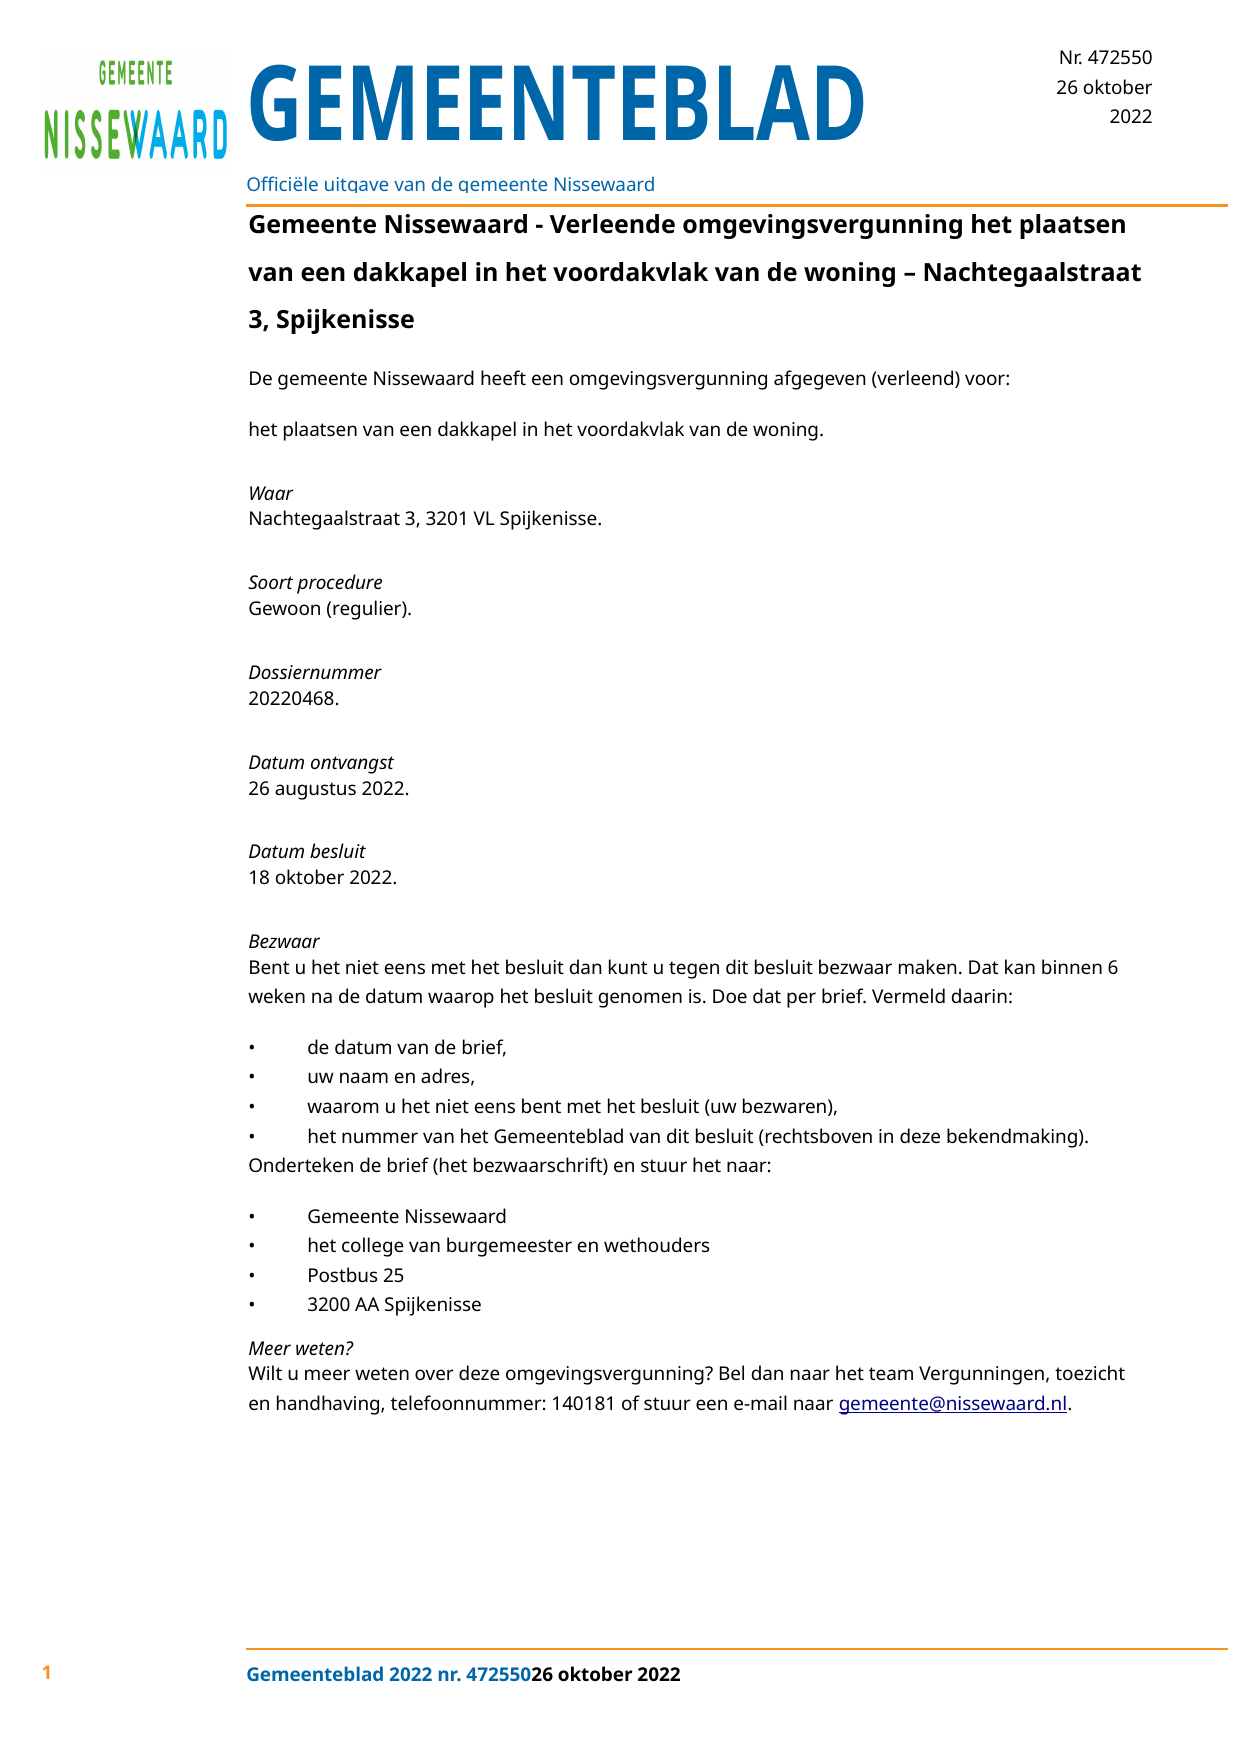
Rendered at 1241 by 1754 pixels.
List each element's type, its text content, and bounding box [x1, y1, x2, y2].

text Bent u het niet eens met het besluit dan kunt u tegen dit besluit bezwaar maken. Dat kan binnen 6 weken na de datum waarop het besluit genomen is. Doe dat per brief. Vermeld daarin: [248, 954, 1152, 1009]
text Gewoon (regulier). [248, 595, 1152, 621]
list Postbus 25 [248, 1262, 1152, 1288]
text De gemeente Nissewaard heeft een omgevingsvergunning afgegeven (verleend) voor: [248, 366, 1152, 391]
text het plaatsen van een dakkapel in het voordakvlak van de woning. [248, 416, 1152, 442]
text Wilt u meer weten over deze omgevingsvergunning? Bel dan naar het team Vergunningen, toezicht en handhaving, telefoonnummer: 140181 of stuur een e-mail naar gemeente@nissewaard.nl. [248, 1360, 1152, 1416]
list uw naam en adres, [248, 1064, 1152, 1089]
text Waar [248, 480, 1152, 506]
text Datum ontvangst [248, 749, 1152, 775]
picture [41, 47, 231, 172]
list de datum van de brief, [248, 1034, 1152, 1060]
text 26 augustus 2022. [248, 775, 1152, 800]
text Onderteken de brief (het bezwaarschrift) en stuur het naar: [248, 1152, 1152, 1178]
text Gemeente Nissewaard - Verleende omgevingsvergunning het plaatsen van een dakkapel in het voordakvlak van de woning – Nachtegaalstraat 3, Spijkenisse [248, 207, 1152, 336]
text Datum besluit [248, 839, 1152, 864]
text 18 oktober 2022. [248, 864, 1152, 890]
list het nummer van het Gemeenteblad van dit besluit (rechtsboven in deze bekendmaking). [248, 1123, 1152, 1148]
list 3200 AA Spijkenisse [248, 1292, 1152, 1317]
list Gemeente Nissewaard [248, 1203, 1152, 1228]
text Dossiernummer [248, 659, 1152, 685]
text Bezwaar [248, 928, 1152, 954]
text Nachtegaalstraat 3, 3201 VL Spijkenisse. [248, 506, 1152, 531]
text 20220468. [248, 685, 1152, 711]
text Soort procedure [248, 569, 1152, 595]
list waarom u het niet eens bent met het besluit (uw bezwaren), [248, 1093, 1152, 1119]
list het college van burgemeester en wethouders [248, 1232, 1152, 1258]
text Meer weten? [248, 1335, 1152, 1360]
